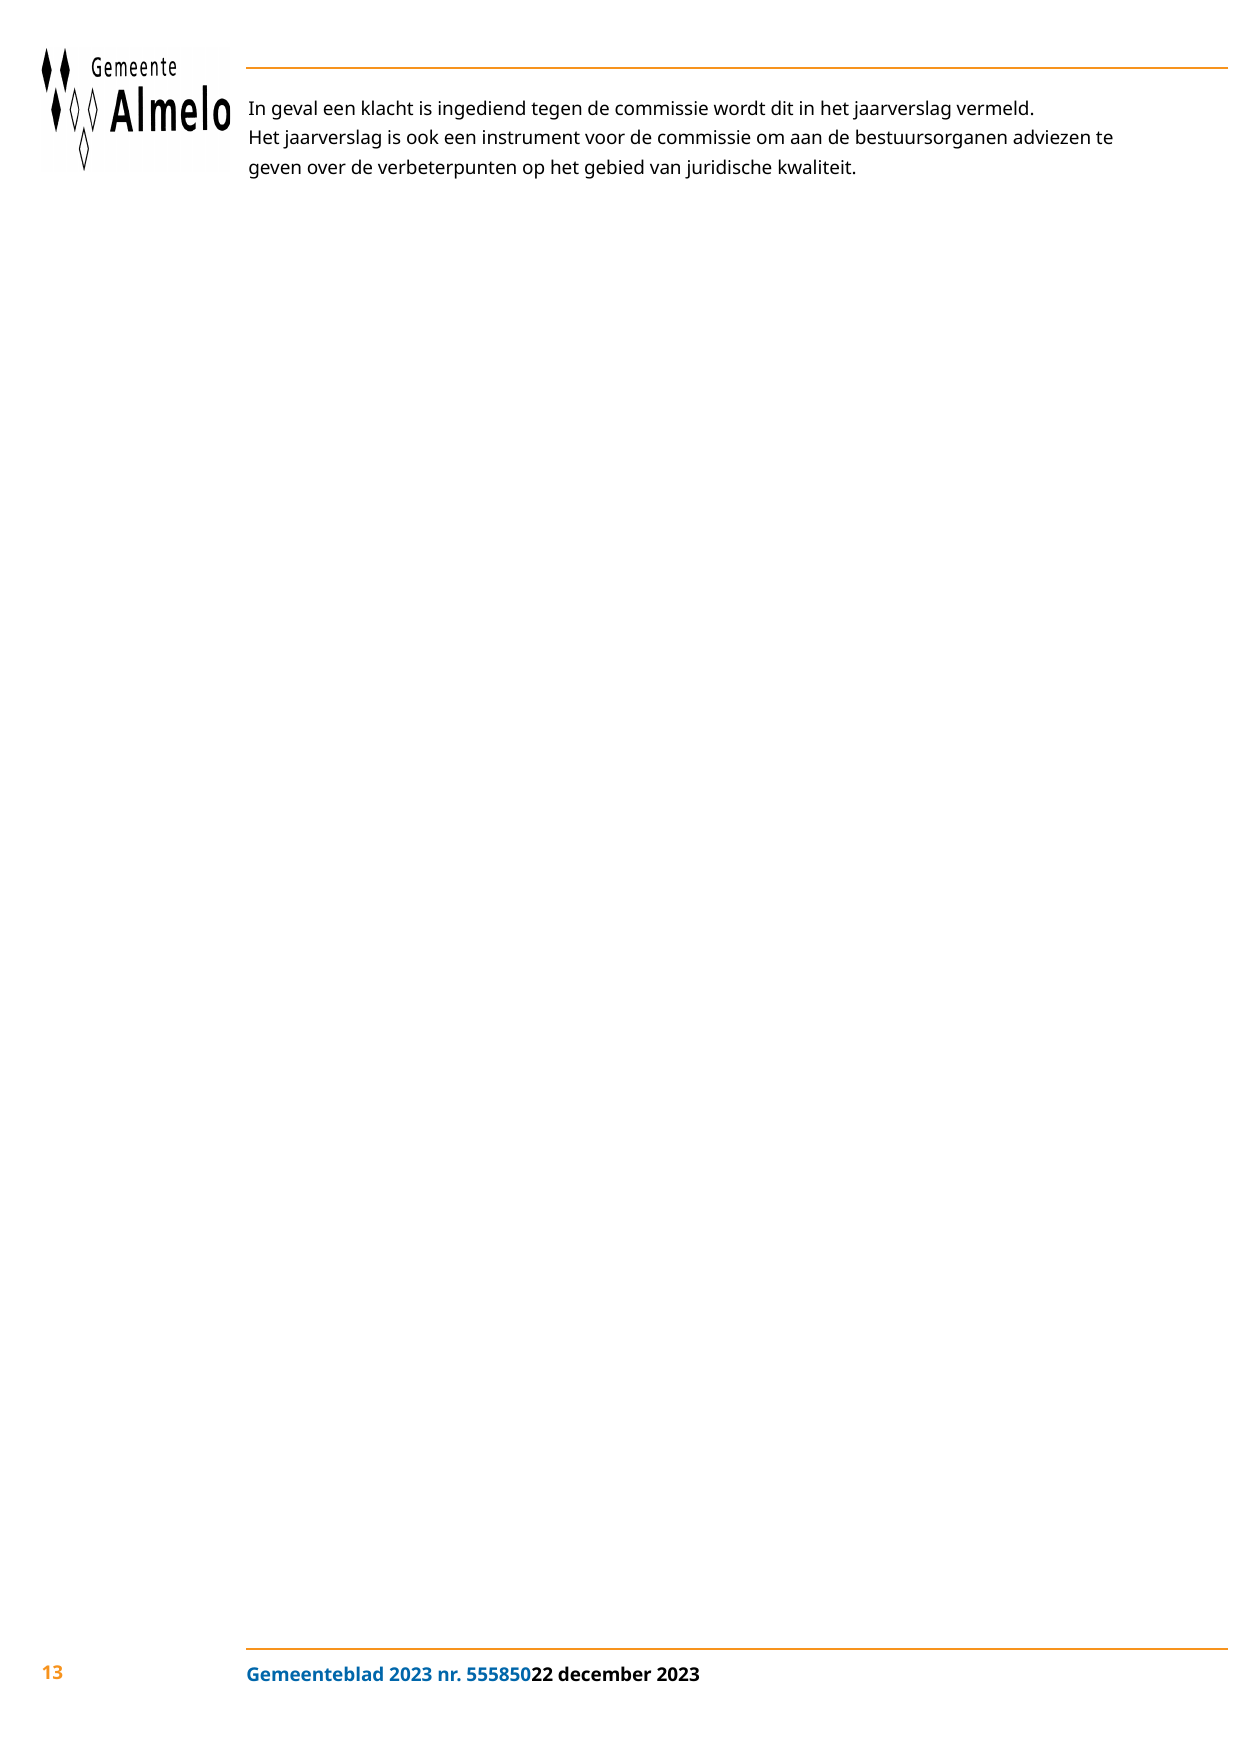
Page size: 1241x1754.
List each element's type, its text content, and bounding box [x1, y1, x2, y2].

text In geval een klacht is ingediend tegen de commissie wordt dit in het jaarverslag vermeld. [248, 95, 1152, 121]
text Het jaarverslag is ook een instrument voor de commissie om aan de bestuursorganen adviezen te geven over de verbeterpunten op het gebied van juridische kwaliteit. [248, 124, 1152, 180]
picture [41, 47, 231, 172]
